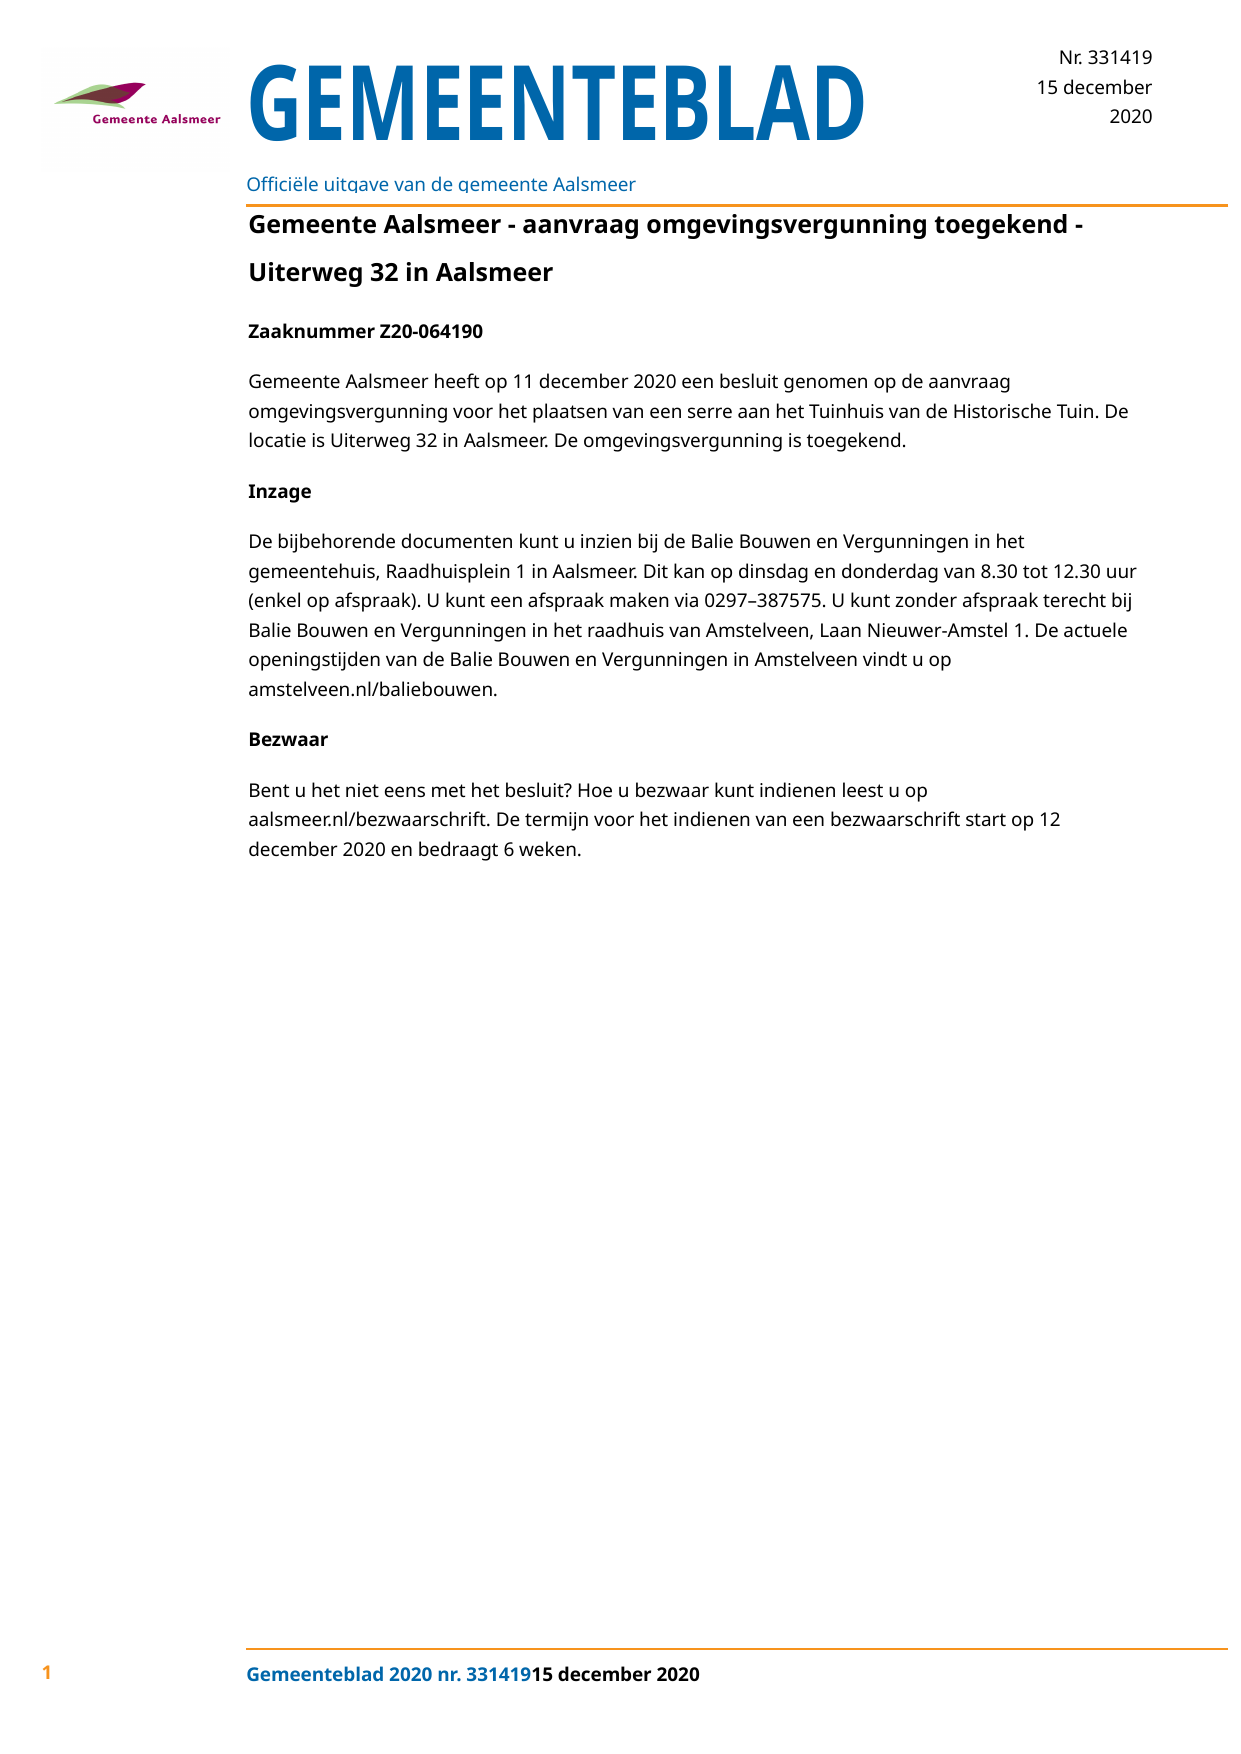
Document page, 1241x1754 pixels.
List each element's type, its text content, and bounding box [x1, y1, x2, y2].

picture [41, 47, 231, 172]
text Zaaknummer Z20-064190 [248, 318, 1152, 344]
text Inzage [248, 478, 1152, 504]
text Bezwaar [248, 727, 1152, 752]
text Bent u het niet eens met het besluit? Hoe u bezwaar kunt indienen leest u op aalsmeer.nl/bezwaarschrift. De termijn voor het indienen van een bezwaarschrift start op 12 december 2020 en bedraagt 6 weken. [248, 777, 1152, 862]
text Gemeente Aalsmeer heeft op 11 december 2020 een besluit genomen op de aanvraag omgevingsvergunning voor het plaatsen van een serre aan het Tuinhuis van de Historische Tuin. De locatie is Uiterweg 32 in Aalsmeer. De omgevingsvergunning is toegekend. [248, 368, 1152, 453]
text De bijbehorende documenten kunt u inzien bij de Balie Bouwen en Vergunningen in het gemeentehuis, Raadhuisplein 1 in Aalsmeer. Dit kan op dinsdag en donderdag van 8.30 tot 12.30 uur (enkel op afspraak). U kunt een afspraak maken via 0297–387575. U kunt zonder afspraak terecht bij Balie Bouwen en Vergunningen in het raadhuis van Amstelveen, Laan Nieuwer-Amstel 1. De actuele openingstijden van de Balie Bouwen en Vergunningen in Amstelveen vindt u op amstelveen.nl/baliebouwen. [248, 528, 1152, 702]
text Gemeente Aalsmeer - aanvraag omgevingsvergunning toegekend - Uiterweg 32 in Aalsmeer [248, 207, 1152, 288]
